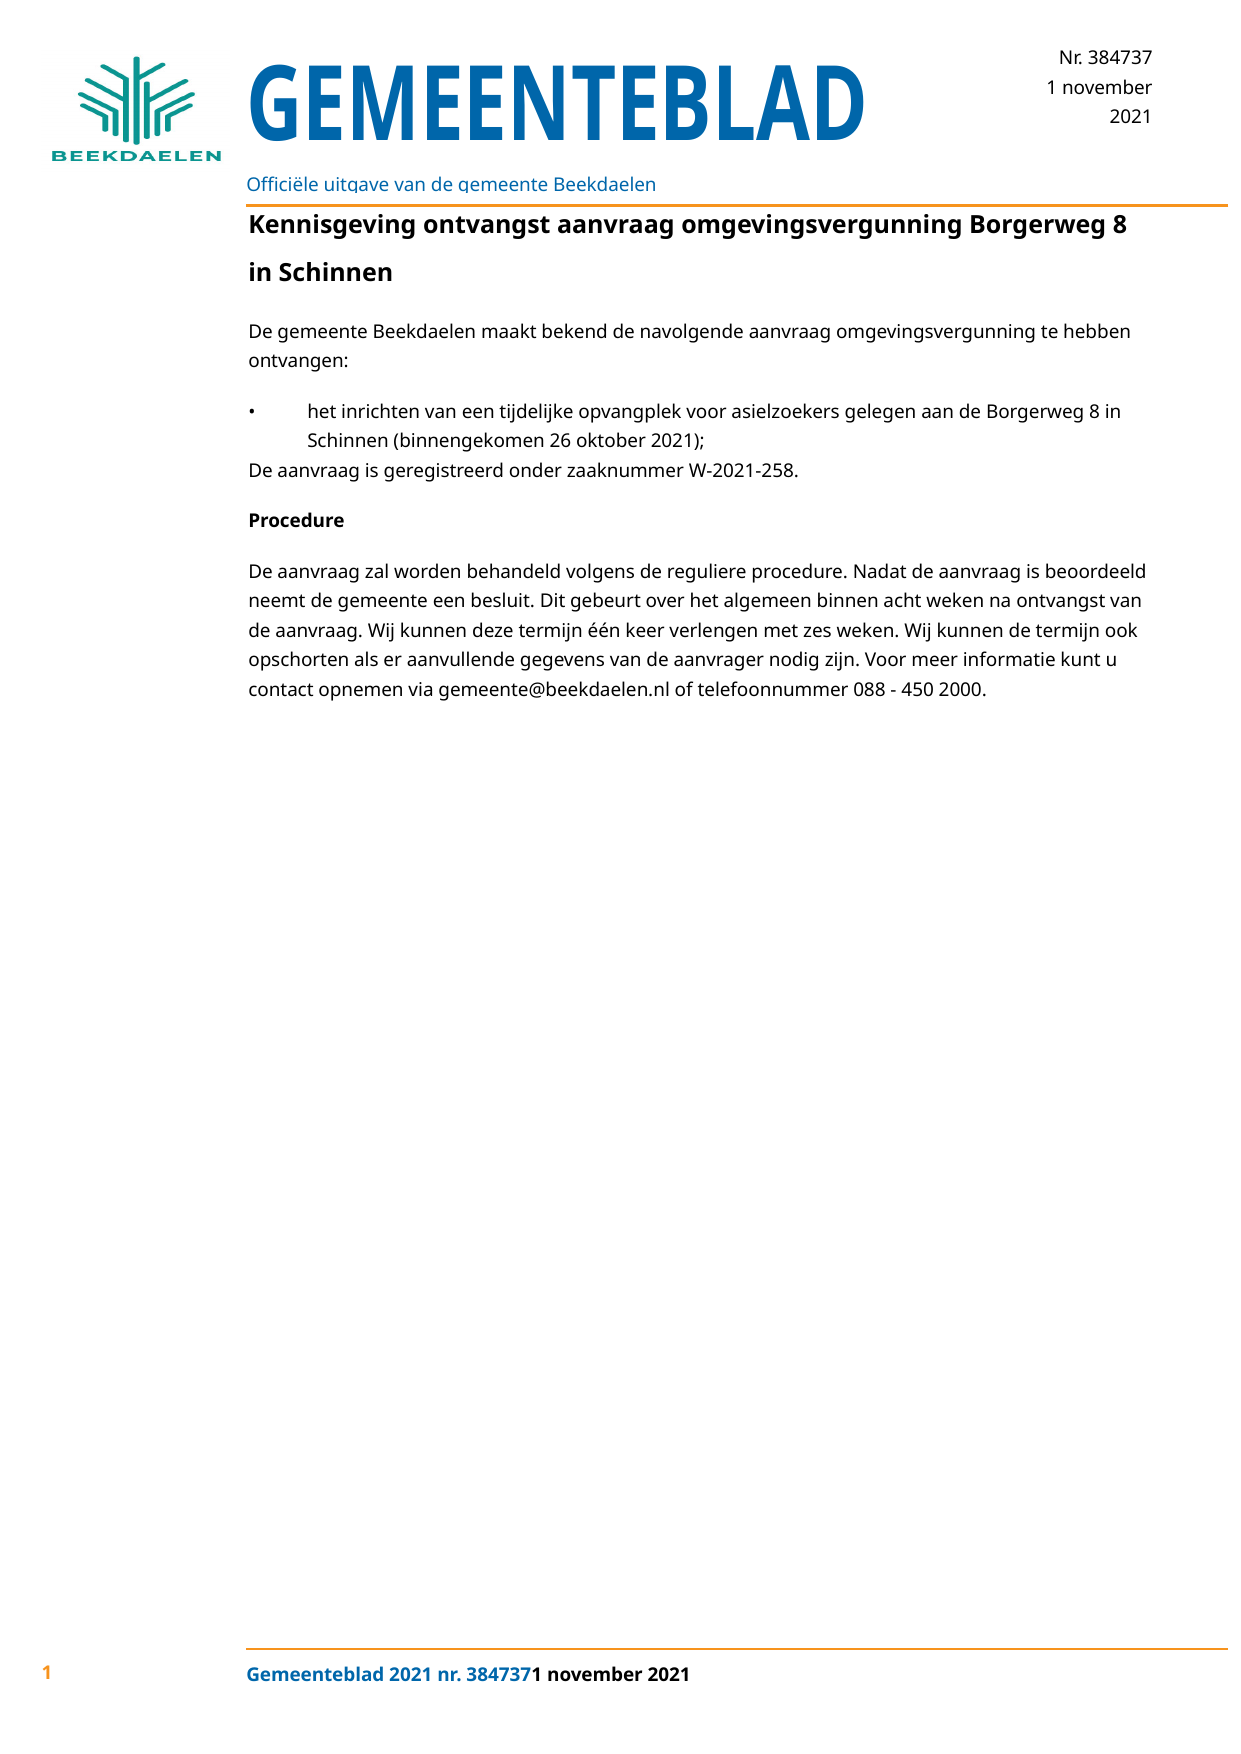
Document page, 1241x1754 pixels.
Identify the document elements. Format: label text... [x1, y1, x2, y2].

text De aanvraag zal worden behandeld volgens de reguliere procedure. Nadat de aanvraag is beoordeeld neemt de gemeente een besluit. Dit gebeurt over het algemeen binnen acht weken na ontvangst van de aanvraag. Wij kunnen deze termijn één keer verlengen met zes weken. Wij kunnen de termijn ook opschorten als er aanvullende gegevens van de aanvrager nodig zijn. Voor meer informatie kunt u contact opnemen via gemeente@beekdaelen.nl of telefoonnummer 088 - 450 2000. [248, 558, 1152, 702]
picture [41, 47, 231, 172]
text De aanvraag is geregistreerd onder zaaknummer W-2021-258. [248, 457, 1152, 483]
text De gemeente Beekdaelen maakt bekend de navolgende aanvraag omgevingsvergunning te hebben ontvangen: [248, 318, 1152, 373]
list het inrichten van een tijdelijke opvangplek voor asielzoekers gelegen aan de Borgerweg 8 in Schinnen (binnengekomen 26 oktober 2021); [248, 398, 1152, 453]
text Procedure [248, 507, 1152, 533]
text Kennisgeving ontvangst aanvraag omgevingsvergunning Borgerweg 8 in Schinnen [248, 207, 1152, 288]
